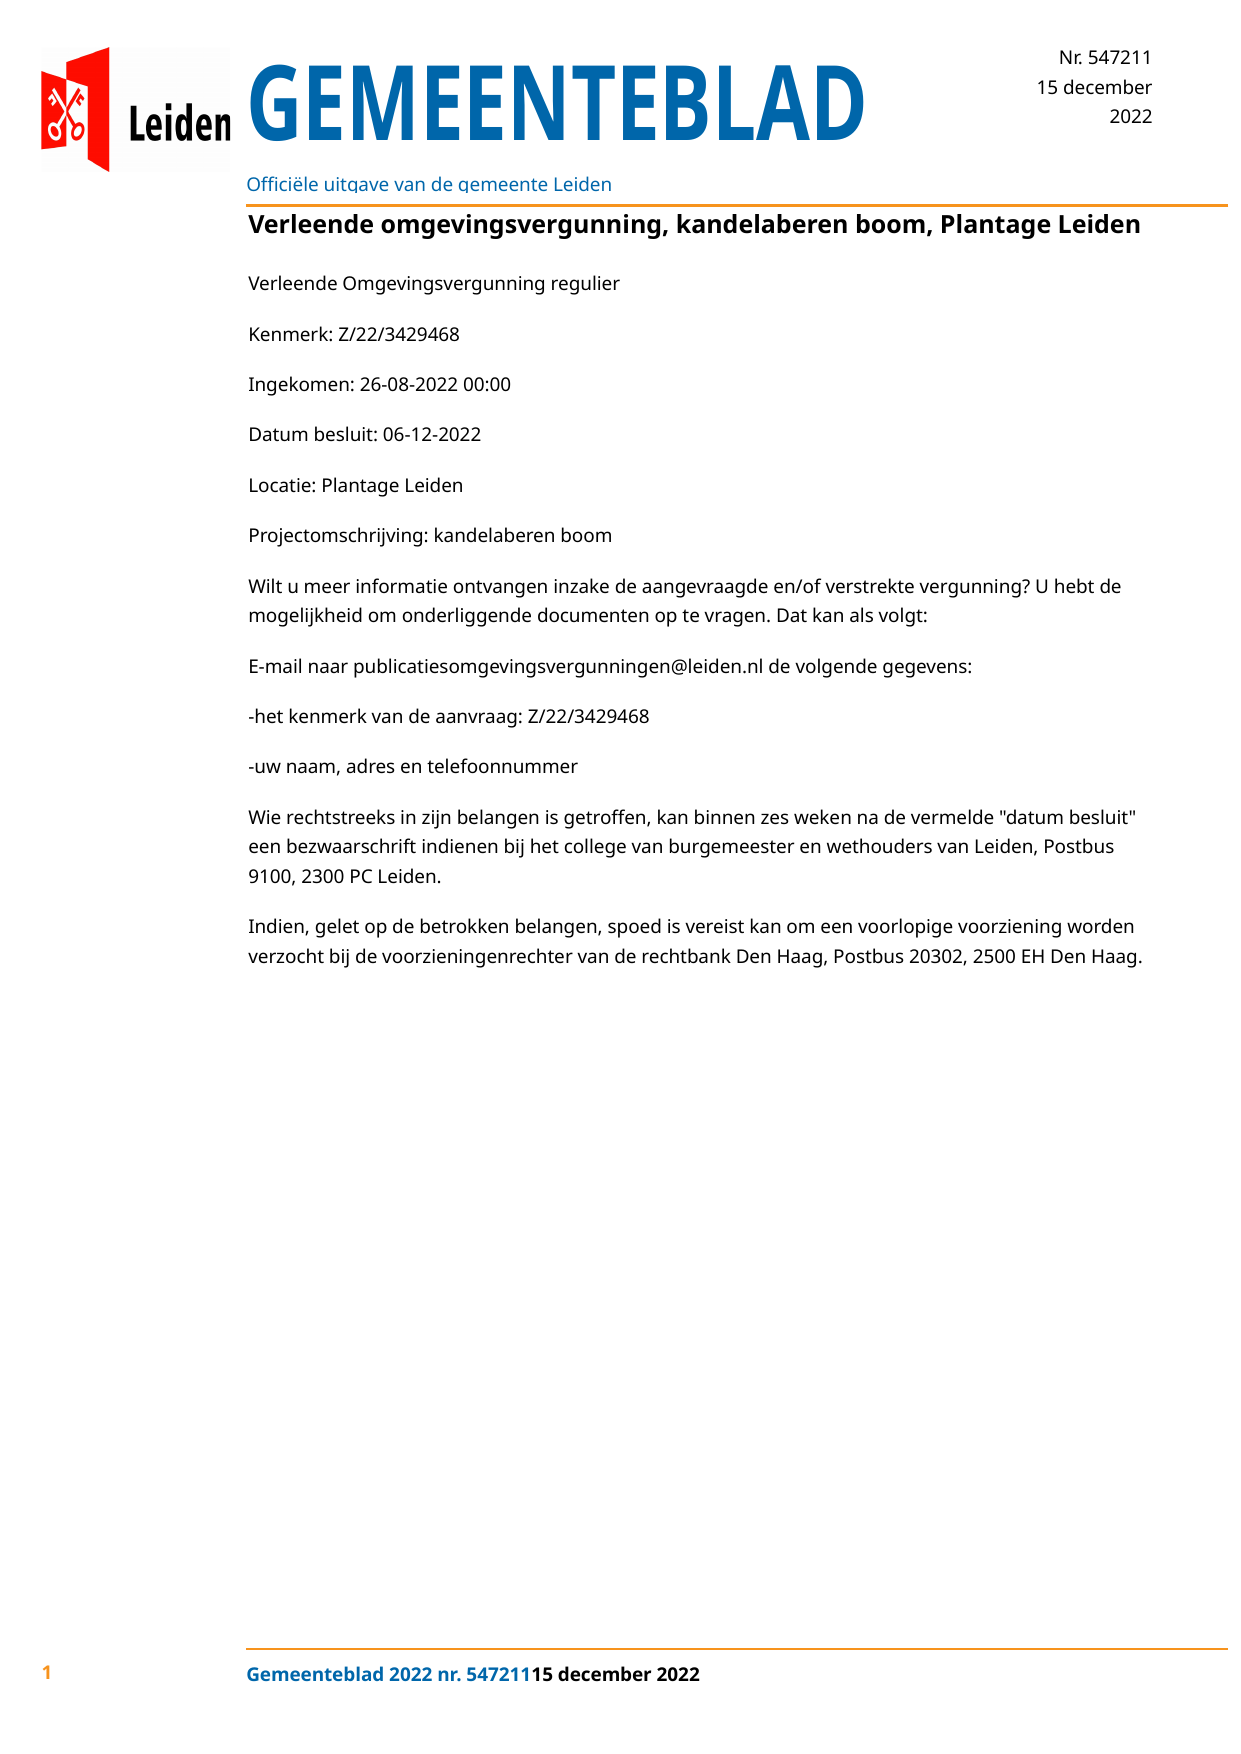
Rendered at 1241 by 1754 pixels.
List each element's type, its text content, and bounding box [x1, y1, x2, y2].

text Projectomschrijving: kandelaberen boom [248, 522, 1152, 548]
text -het kenmerk van de aanvraag: Z/22/3429468 [248, 703, 1152, 729]
text Datum besluit: 06-12-2022 [248, 422, 1152, 447]
text -uw naam, adres en telefoonnummer [248, 754, 1152, 779]
text Locatie: Plantage Leiden [248, 472, 1152, 498]
text E-mail naar publicatiesomgevingsvergunningen@leiden.nl de volgende gegevens: [248, 653, 1152, 678]
text Indien, gelet op de betrokken belangen, spoed is vereist kan om een voorlopige voorziening worden verzocht bij de voorzieningenrechter van de rechtbank Den Haag, Postbus 20302, 2500 EH Den Haag. [248, 914, 1152, 969]
text Wilt u meer informatie ontvangen inzake de aangevraagde en/of verstrekte vergunning? U hebt de mogelijkheid om onderliggende documenten op te vragen. Dat kan als volgt: [248, 573, 1152, 628]
text Kenmerk: Z/22/3429468 [248, 321, 1152, 346]
text Verleende omgevingsvergunning, kandelaberen boom, Plantage Leiden [248, 207, 1152, 241]
text Wie rechtstreeks in zijn belangen is getroffen, kan binnen zes weken na de vermelde "datum besluit" een bezwaarschrift indienen bij het college van burgemeester en wethouders van Leiden, Postbus 9100, 2300 PC Leiden. [248, 804, 1152, 889]
text Verleende Omgevingsvergunning regulier [248, 270, 1152, 296]
text Ingekomen: 26-08-2022 00:00 [248, 371, 1152, 397]
picture [41, 47, 231, 172]
